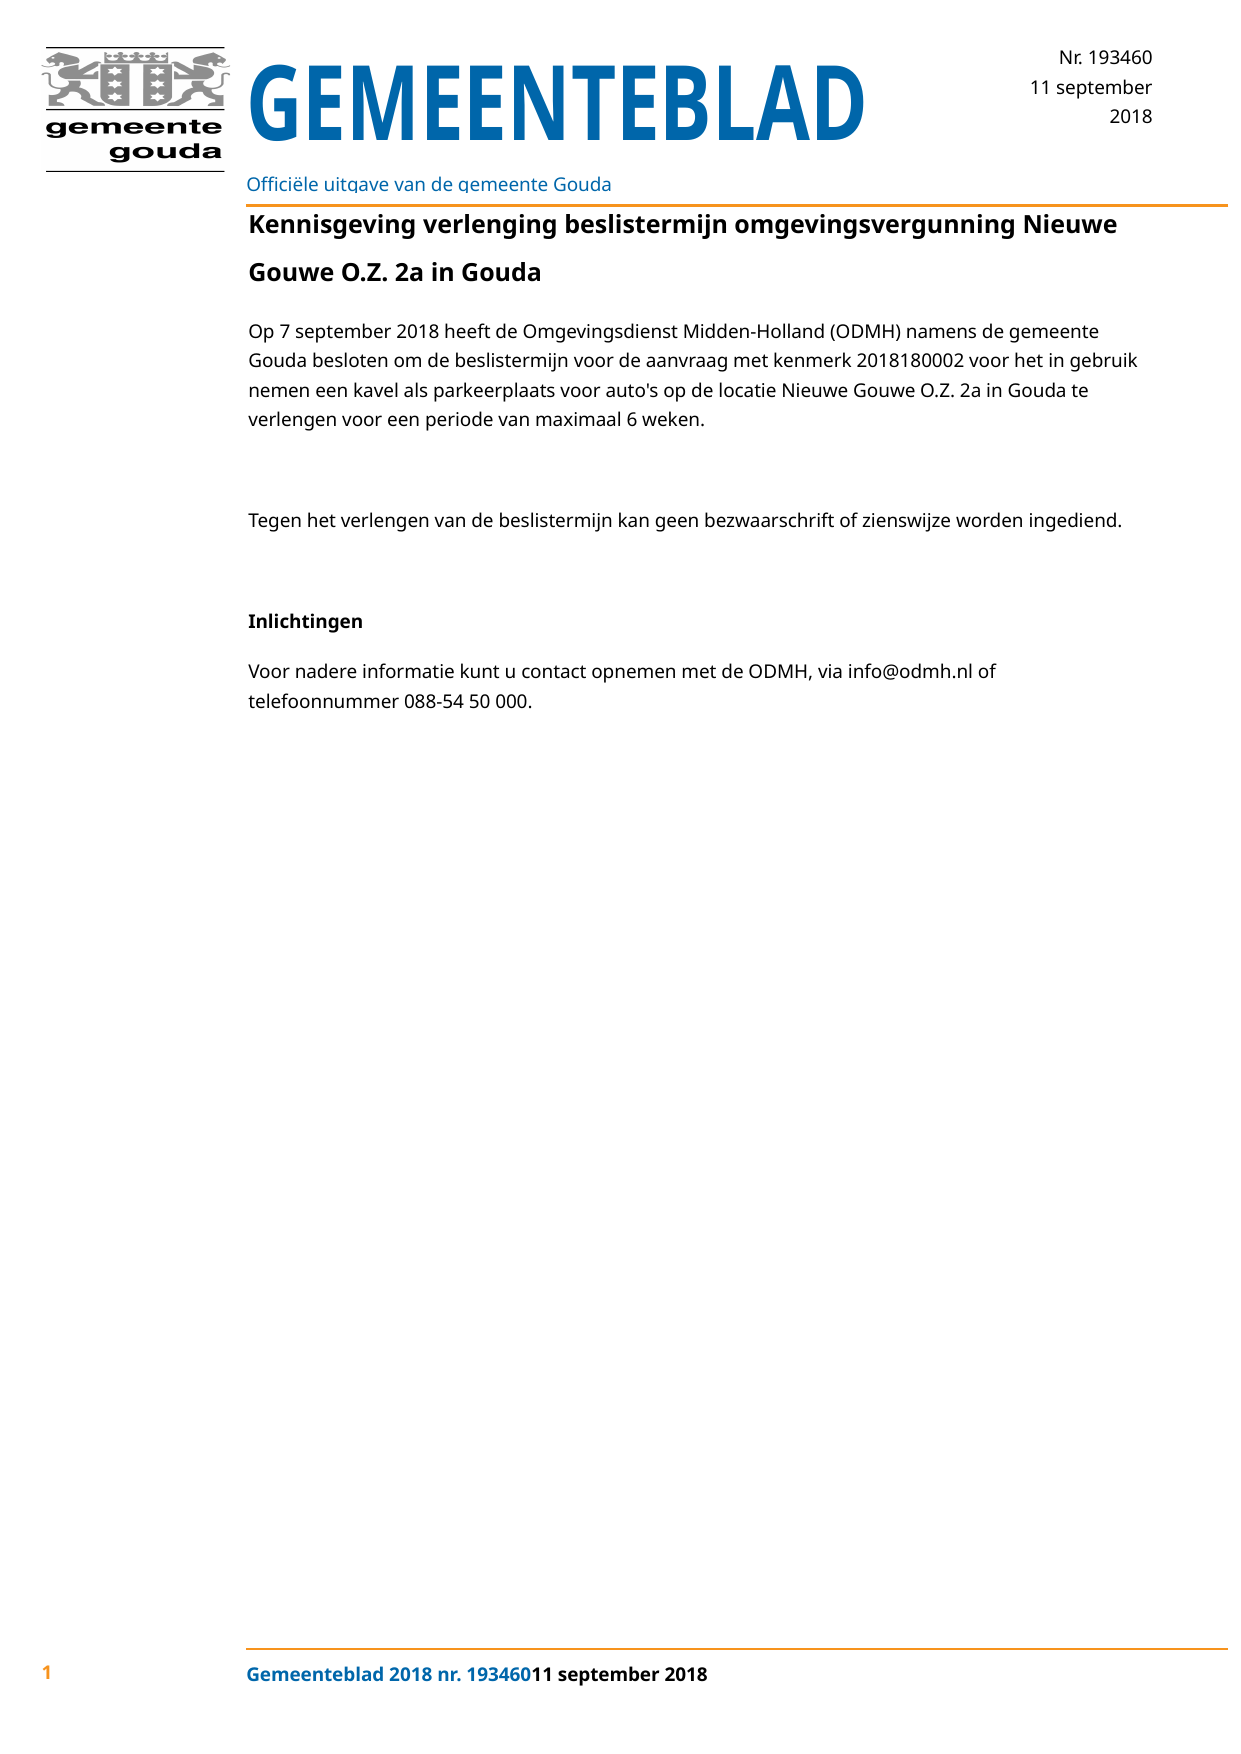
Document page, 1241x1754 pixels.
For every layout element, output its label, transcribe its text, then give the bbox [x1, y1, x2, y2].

picture [41, 47, 231, 172]
text Kennisgeving verlenging beslistermijn omgevingsvergunning Nieuwe Gouwe O.Z. 2a in Gouda [248, 207, 1152, 288]
text Op 7 september 2018 heeft de Omgevingsdienst Midden-Holland (ODMH) namens de gemeente Gouda besloten om de beslistermijn voor de aanvraag met kenmerk 2018180002 voor het in gebruik nemen een kavel als parkeerplaats voor auto's op de locatie Nieuwe Gouwe O.Z. 2a in Gouda te verlengen voor een periode van maximaal 6 weken. [248, 318, 1152, 432]
text Tegen het verlengen van de beslistermijn kan geen bezwaarschrift of zienswijze worden ingediend. [248, 507, 1152, 533]
text Inlichtingen [248, 608, 1152, 634]
text Voor nadere informatie kunt u contact opnemen met de ODMH, via info@odmh.nl of telefoonnummer 088-54 50 000. [248, 659, 1152, 714]
